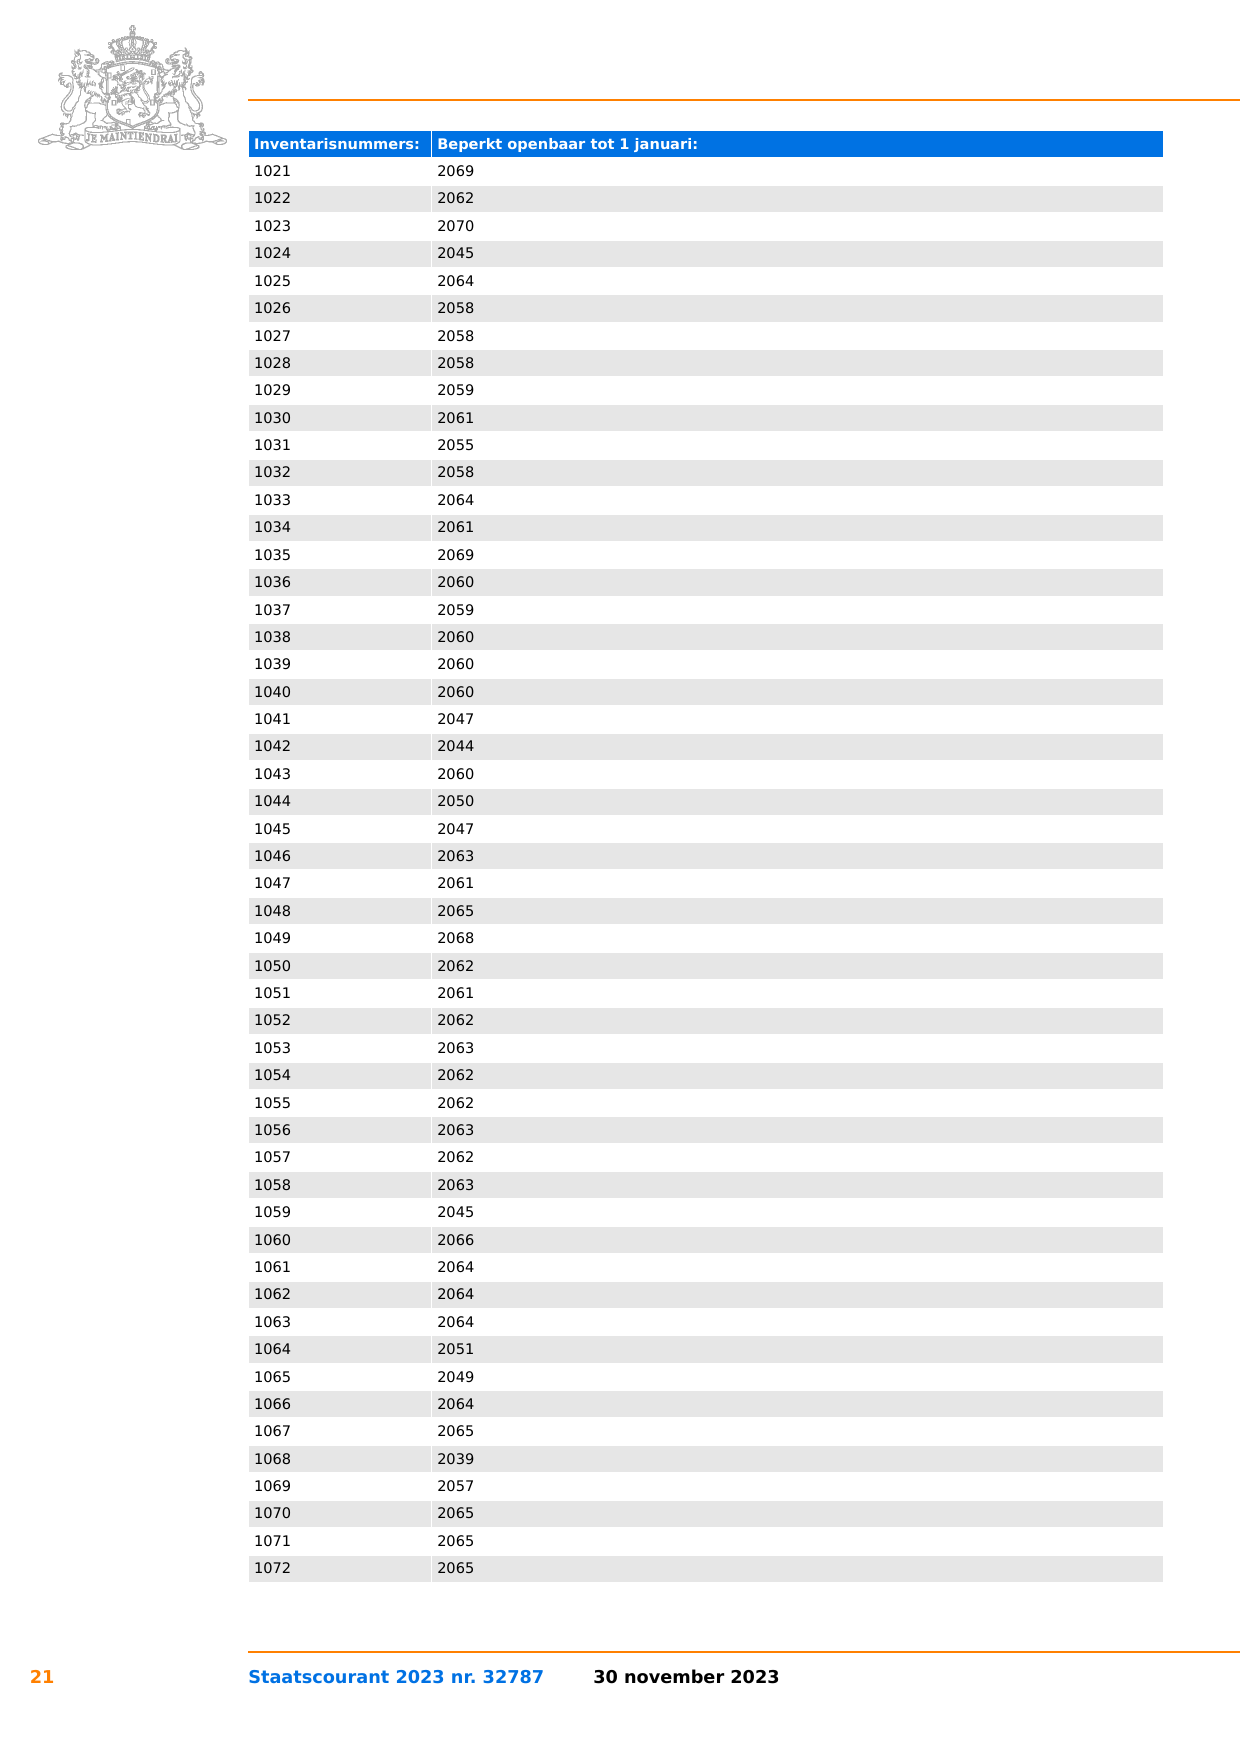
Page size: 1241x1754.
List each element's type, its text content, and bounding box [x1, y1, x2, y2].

table_cell 1044 [249, 789, 431, 815]
table_cell 2047 [432, 816, 1163, 842]
table_cell 1024 [249, 241, 431, 267]
table_cell 1053 [249, 1035, 431, 1061]
table_cell 2061 [432, 980, 1163, 1007]
table_cell 1033 [249, 487, 431, 513]
table_cell 1061 [249, 1254, 431, 1281]
table_cell 1031 [249, 432, 431, 459]
table_cell 2070 [432, 213, 1163, 239]
table_cell 1054 [249, 1063, 431, 1089]
table_cell 1058 [249, 1172, 431, 1198]
table_cell 1032 [249, 460, 431, 486]
table_cell 1067 [249, 1419, 431, 1445]
table_cell 2064 [432, 1254, 1163, 1281]
table_cell 1037 [249, 597, 431, 623]
table_cell 1046 [249, 843, 431, 869]
table_cell 2055 [432, 432, 1163, 459]
table_cell 2062 [432, 1063, 1163, 1089]
table_cell 2044 [432, 734, 1163, 760]
table_cell 1070 [249, 1501, 431, 1527]
table_cell 1068 [249, 1446, 431, 1472]
picture [38, 25, 227, 150]
table_cell 2062 [432, 186, 1163, 212]
table_cell 1055 [249, 1090, 431, 1116]
table_cell 1071 [249, 1528, 431, 1554]
table_cell 2065 [432, 1419, 1163, 1445]
table_cell 1047 [249, 871, 431, 897]
table_cell 2049 [432, 1364, 1163, 1390]
table_cell 1039 [249, 651, 431, 678]
table_cell 2058 [432, 323, 1163, 349]
table_cell 2063 [432, 1117, 1163, 1143]
table_cell 1048 [249, 898, 431, 924]
table_cell 2060 [432, 761, 1163, 787]
table_cell 1038 [249, 624, 431, 650]
table_cell 1027 [249, 323, 431, 349]
table_cell 1072 [249, 1556, 431, 1582]
table_cell 2069 [432, 158, 1163, 185]
table_cell 1057 [249, 1145, 431, 1171]
table_cell 1056 [249, 1117, 431, 1143]
table_cell 2064 [432, 1391, 1163, 1417]
table_cell 2060 [432, 624, 1163, 650]
table_cell 2069 [432, 542, 1163, 568]
table_cell 1064 [249, 1336, 431, 1363]
table_cell 1021 [249, 158, 431, 185]
table_cell 2039 [432, 1446, 1163, 1472]
table_cell 2060 [432, 651, 1163, 678]
table_cell 1028 [249, 350, 431, 376]
table_cell 2051 [432, 1336, 1163, 1363]
table_cell 1026 [249, 295, 431, 322]
table_cell 1049 [249, 925, 431, 952]
table_cell 1066 [249, 1391, 431, 1417]
table_cell 1029 [249, 378, 431, 404]
table_cell 2047 [432, 706, 1163, 733]
table_cell 2064 [432, 1282, 1163, 1308]
table_cell 1059 [249, 1199, 431, 1226]
table_cell 2062 [432, 1008, 1163, 1034]
table_cell 2058 [432, 295, 1163, 322]
table_cell 2058 [432, 350, 1163, 376]
table_header Beperkt openbaar tot 1 januari: [432, 131, 1163, 157]
table_cell 2064 [432, 268, 1163, 294]
table_cell 1060 [249, 1227, 431, 1253]
table_cell 1042 [249, 734, 431, 760]
table_cell 1050 [249, 953, 431, 979]
table_cell 2062 [432, 1145, 1163, 1171]
table_cell 2065 [432, 898, 1163, 924]
table_cell 1045 [249, 816, 431, 842]
table_cell 1043 [249, 761, 431, 787]
table_cell 2065 [432, 1528, 1163, 1554]
table_cell 1062 [249, 1282, 431, 1308]
table_cell 1041 [249, 706, 431, 733]
table_cell 2064 [432, 1309, 1163, 1335]
table_cell 2059 [432, 378, 1163, 404]
table_cell 2059 [432, 597, 1163, 623]
table_cell 2062 [432, 953, 1163, 979]
table_cell 2062 [432, 1090, 1163, 1116]
table_cell 2057 [432, 1473, 1163, 1500]
table_cell 2063 [432, 1035, 1163, 1061]
table_cell 2061 [432, 871, 1163, 897]
table_cell 1040 [249, 679, 431, 705]
table_cell 2063 [432, 843, 1163, 869]
table_cell 2068 [432, 925, 1163, 952]
table_cell 2064 [432, 487, 1163, 513]
table_cell 2045 [432, 1199, 1163, 1226]
table_cell 2045 [432, 241, 1163, 267]
table_cell 2065 [432, 1501, 1163, 1527]
table_cell 1022 [249, 186, 431, 212]
table_cell 2061 [432, 405, 1163, 431]
table_cell 1036 [249, 569, 431, 596]
table_cell 1035 [249, 542, 431, 568]
table_cell 2063 [432, 1172, 1163, 1198]
table_cell 2066 [432, 1227, 1163, 1253]
table_cell 2060 [432, 569, 1163, 596]
table_cell 1025 [249, 268, 431, 294]
table_cell 1069 [249, 1473, 431, 1500]
table_cell 2065 [432, 1556, 1163, 1582]
table_cell 1063 [249, 1309, 431, 1335]
table_cell 2061 [432, 515, 1163, 541]
table_cell 1051 [249, 980, 431, 1007]
table_cell 1023 [249, 213, 431, 239]
table_cell 1065 [249, 1364, 431, 1390]
table_cell 2058 [432, 460, 1163, 486]
table_cell 1030 [249, 405, 431, 431]
table_cell 2060 [432, 679, 1163, 705]
table_cell 1034 [249, 515, 431, 541]
table_cell 2050 [432, 789, 1163, 815]
table_header Inventarisnummers: [249, 131, 431, 157]
table_cell 1052 [249, 1008, 431, 1034]
